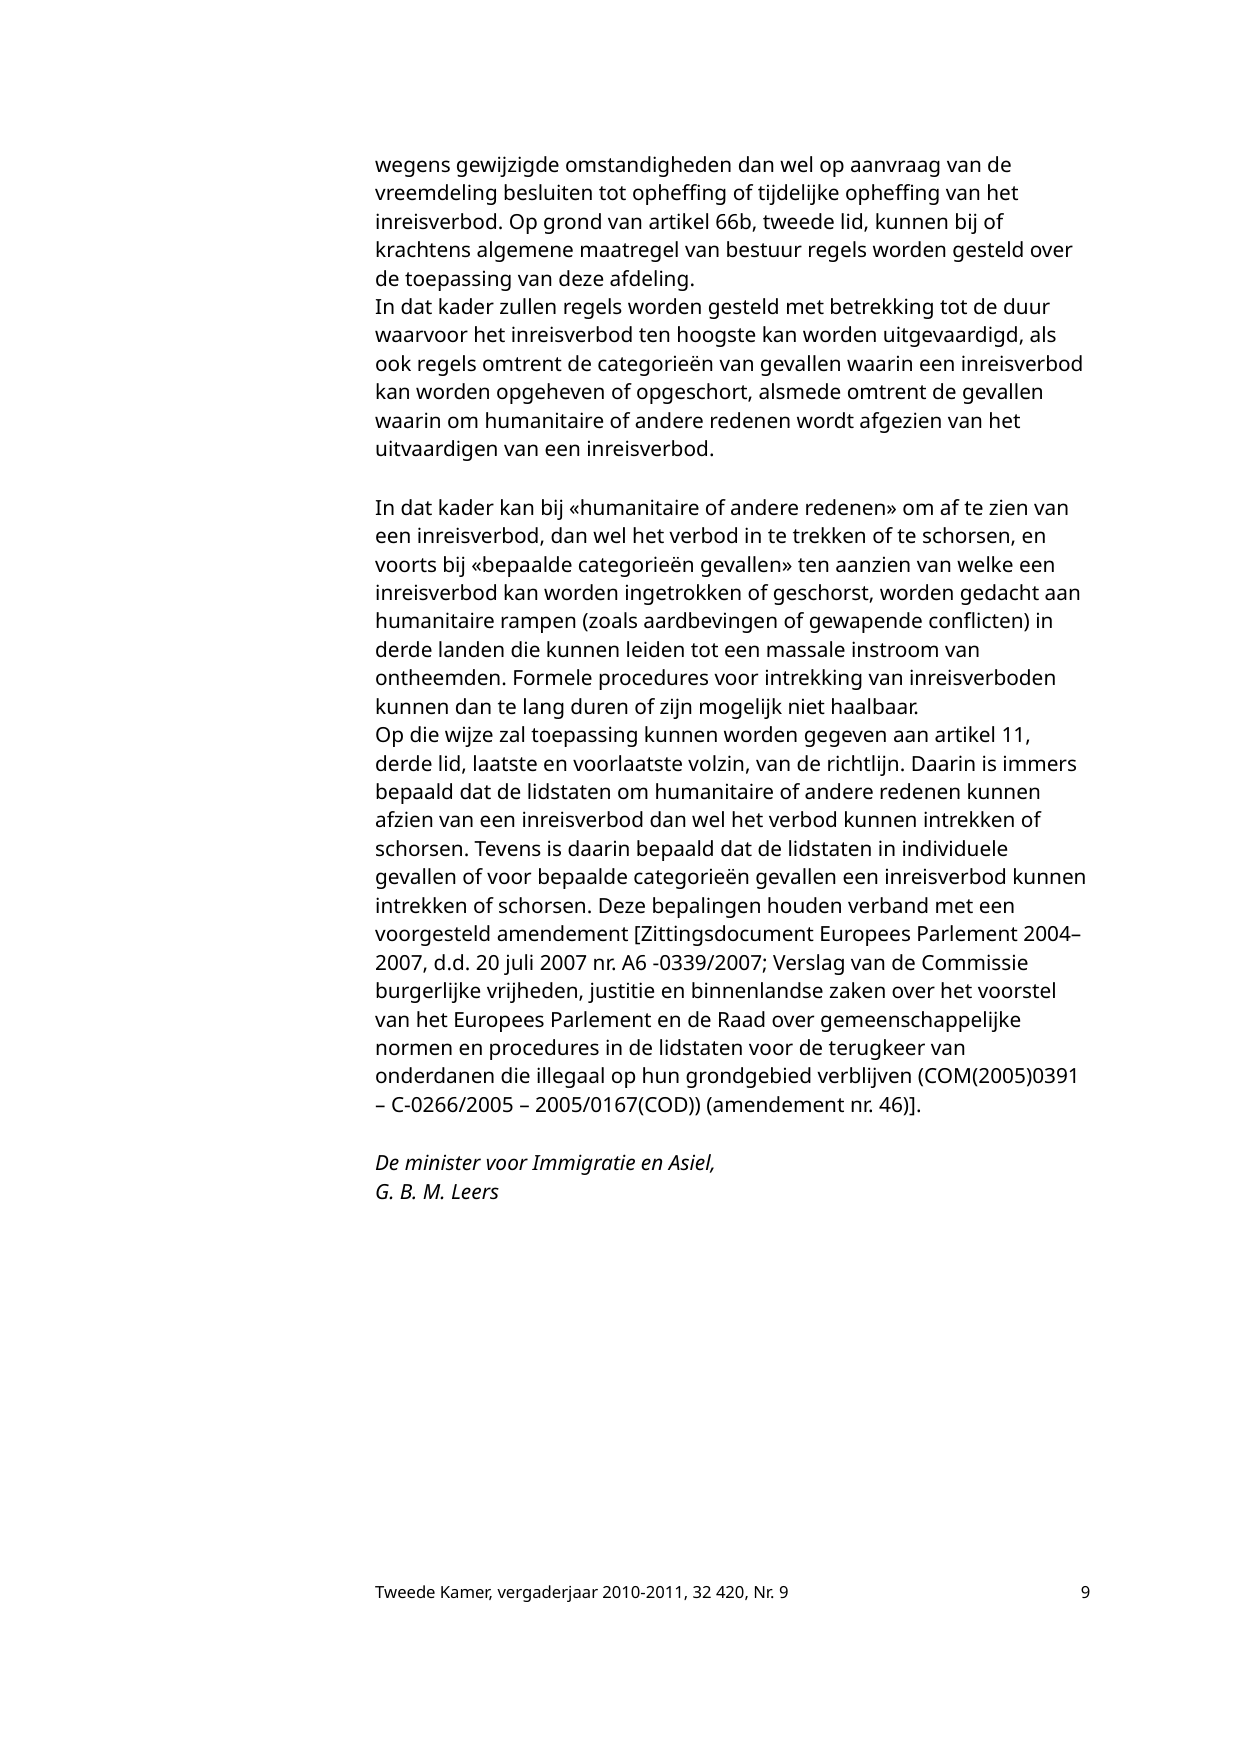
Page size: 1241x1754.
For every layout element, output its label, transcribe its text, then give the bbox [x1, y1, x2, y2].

text De minister voor Immigratie en Asiel, [375, 1148, 1090, 1177]
text In dat kader kan bij «humanitaire of andere redenen» om af te zien van een inreisverbod, dan wel het verbod in te trekken of te schorsen, en voorts bij «bepaalde categorieën gevallen» ten aanzien van welke een inreisverbod kan worden ingetrokken of geschorst, worden gedacht aan humanitaire rampen (zoals aardbevingen of gewapende conflicten) in derde landen die kunnen leiden tot een massale instroom van ontheemden. Formele procedures voor intrekking van inreisverboden kunnen dan te lang duren of zijn mogelijk niet haalbaar. [375, 493, 1090, 720]
text wegens gewijzigde omstandigheden dan wel op aanvraag van de vreemdeling besluiten tot opheffing of tijdelijke opheffing van het inreisverbod. Op grond van artikel 66b, tweede lid, kunnen bij of krachtens algemene maatregel van bestuur regels worden gesteld over de toepassing van deze afdeling. [375, 150, 1090, 292]
text G. B. M. Leers [375, 1177, 1090, 1205]
text In dat kader zullen regels worden gesteld met betrekking tot de duur waarvoor het inreisverbod ten hoogste kan worden uitgevaardigd, als ook regels omtrent de categorieën van gevallen waarin een inreisverbod kan worden opgeheven of opgeschort, alsmede omtrent de gevallen waarin om humanitaire of andere redenen wordt afgezien van het uitvaardigen van een inreisverbod. [375, 292, 1090, 463]
text Op die wijze zal toepassing kunnen worden gegeven aan artikel 11, derde lid, laatste en voorlaatste volzin, van de richtlijn. Daarin is immers bepaald dat de lidstaten om humanitaire of andere redenen kunnen afzien van een inreisverbod dan wel het verbod kunnen intrekken of schorsen. Tevens is daarin bepaald dat de lidstaten in individuele gevallen of voor bepaalde categorieën gevallen een inreisverbod kunnen intrekken of schorsen. Deze bepalingen houden verband met een voorgesteld amendement [Zittingsdocument Europees Parlement 2004–2007, d.d. 20 juli 2007 nr. A6 -0339/2007; Verslag van de Commissie burgerlijke vrijheden, justitie en binnenlandse zaken over het voorstel van het Europees Parlement en de Raad over gemeenschappelijke normen en procedures in de lidstaten voor de terugkeer van onderdanen die illegaal op hun grondgebied verblijven (COM(2005)0391 – C-0266/2005 – 2005/0167(COD)) (amendement nr. 46)]. [375, 720, 1090, 1118]
